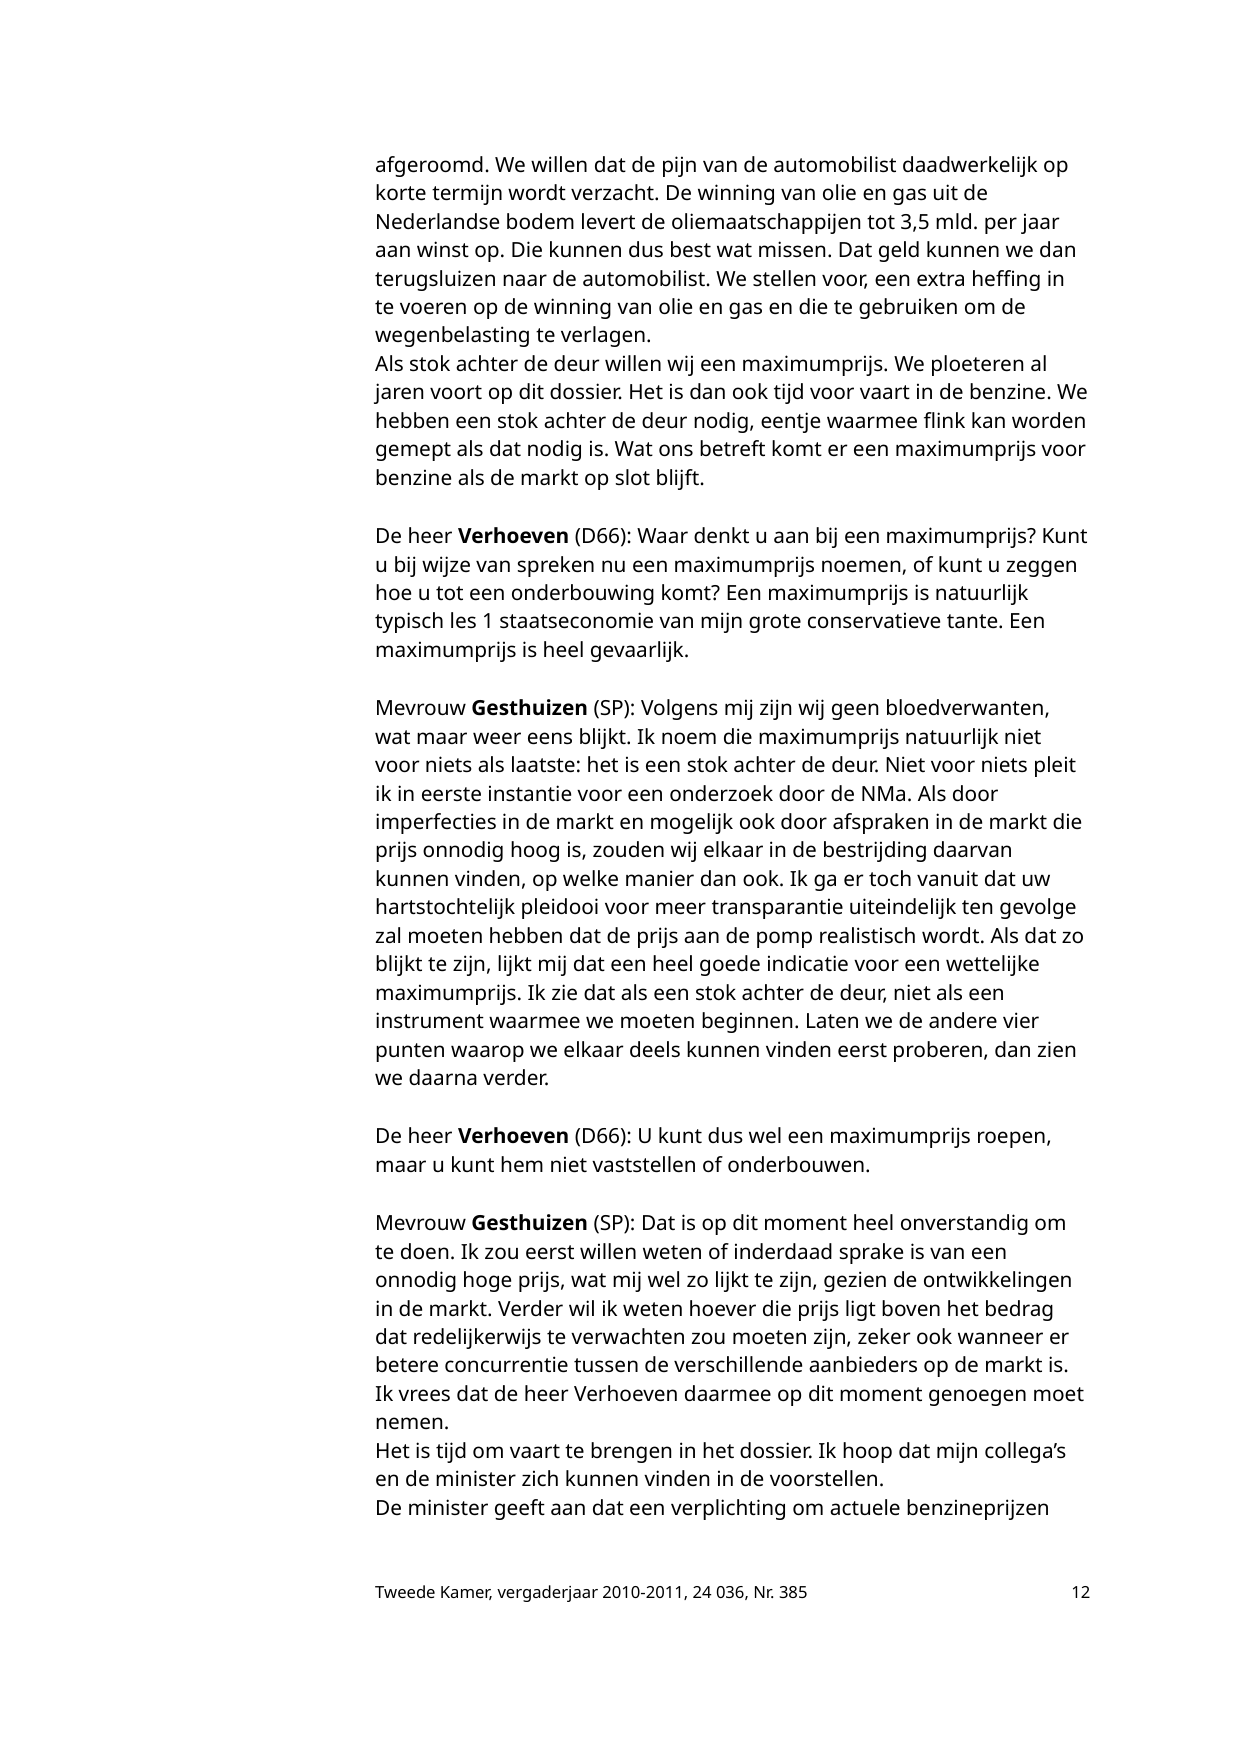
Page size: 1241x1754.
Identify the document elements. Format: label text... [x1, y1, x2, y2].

text De minister geeft aan dat een verplichting om actuele benzineprijzen [375, 1493, 1090, 1521]
text Mevrouw Gesthuizen (SP): Volgens mij zijn wij geen bloedverwanten, wat maar weer eens blijkt. Ik noem die maximumprijs natuurlijk niet voor niets als laatste: het is een stok achter de deur. Niet voor niets pleit ik in eerste instantie voor een onderzoek door de NMa. Als door imperfecties in de markt en mogelijk ook door afspraken in de markt die prijs onnodig hoog is, zouden wij elkaar in de bestrijding daarvan kunnen vinden, op welke manier dan ook. Ik ga er toch vanuit dat uw hartstochtelijk pleidooi voor meer transparantie uiteindelijk ten gevolge zal moeten hebben dat de prijs aan de pomp realistisch wordt. Als dat zo blijkt te zijn, lijkt mij dat een heel goede indicatie voor een wettelijke maximumprijs. Ik zie dat als een stok achter de deur, niet als een instrument waarmee we moeten beginnen. Laten we de andere vier punten waarop we elkaar deels kunnen vinden eerst proberen, dan zien we daarna verder. [375, 693, 1090, 1092]
text Het is tijd om vaart te brengen in het dossier. Ik hoop dat mijn collega’s en de minister zich kunnen vinden in de voorstellen. [375, 1436, 1090, 1493]
text Mevrouw Gesthuizen (SP): Dat is op dit moment heel onverstandig om te doen. Ik zou eerst willen weten of inderdaad sprake is van een onnodig hoge prijs, wat mij wel zo lijkt te zijn, gezien de ontwikkelingen in de markt. Verder wil ik weten hoever die prijs ligt boven het bedrag dat redelijkerwijs te verwachten zou moeten zijn, zeker ook wanneer er betere concurrentie tussen de verschillende aanbieders op de markt is. Ik vrees dat de heer Verhoeven daarmee op dit moment genoegen moet nemen. [375, 1208, 1090, 1436]
text De heer Verhoeven (D66): U kunt dus wel een maximumprijs roepen, maar u kunt hem niet vaststellen of onderbouwen. [375, 1122, 1090, 1178]
text Als stok achter de deur willen wij een maximumprijs. We ploeteren al jaren voort op dit dossier. Het is dan ook tijd voor vaart in de benzine. We hebben een stok achter de deur nodig, eentje waarmee flink kan worden gemept als dat nodig is. Wat ons betreft komt er een maximumprijs voor benzine als de markt op slot blijft. [375, 349, 1090, 491]
text De heer Verhoeven (D66): Waar denkt u aan bij een maximumprijs? Kunt u bij wijze van spreken nu een maximumprijs noemen, of kunt u zeggen hoe u tot een onderbouwing komt? Een maximumprijs is natuurlijk typisch les 1 staatseconomie van mijn grote conservatieve tante. Een maximumprijs is heel gevaarlijk. [375, 521, 1090, 663]
text afgeroomd. We willen dat de pijn van de automobilist daadwerkelijk op korte termijn wordt verzacht. De winning van olie en gas uit de Nederlandse bodem levert de oliemaatschappijen tot 3,5 mld. per jaar aan winst op. Die kunnen dus best wat missen. Dat geld kunnen we dan terugsluizen naar de automobilist. We stellen voor, een extra heffing in te voeren op de winning van olie en gas en die te gebruiken om de wegenbelasting te verlagen. [375, 150, 1090, 349]
